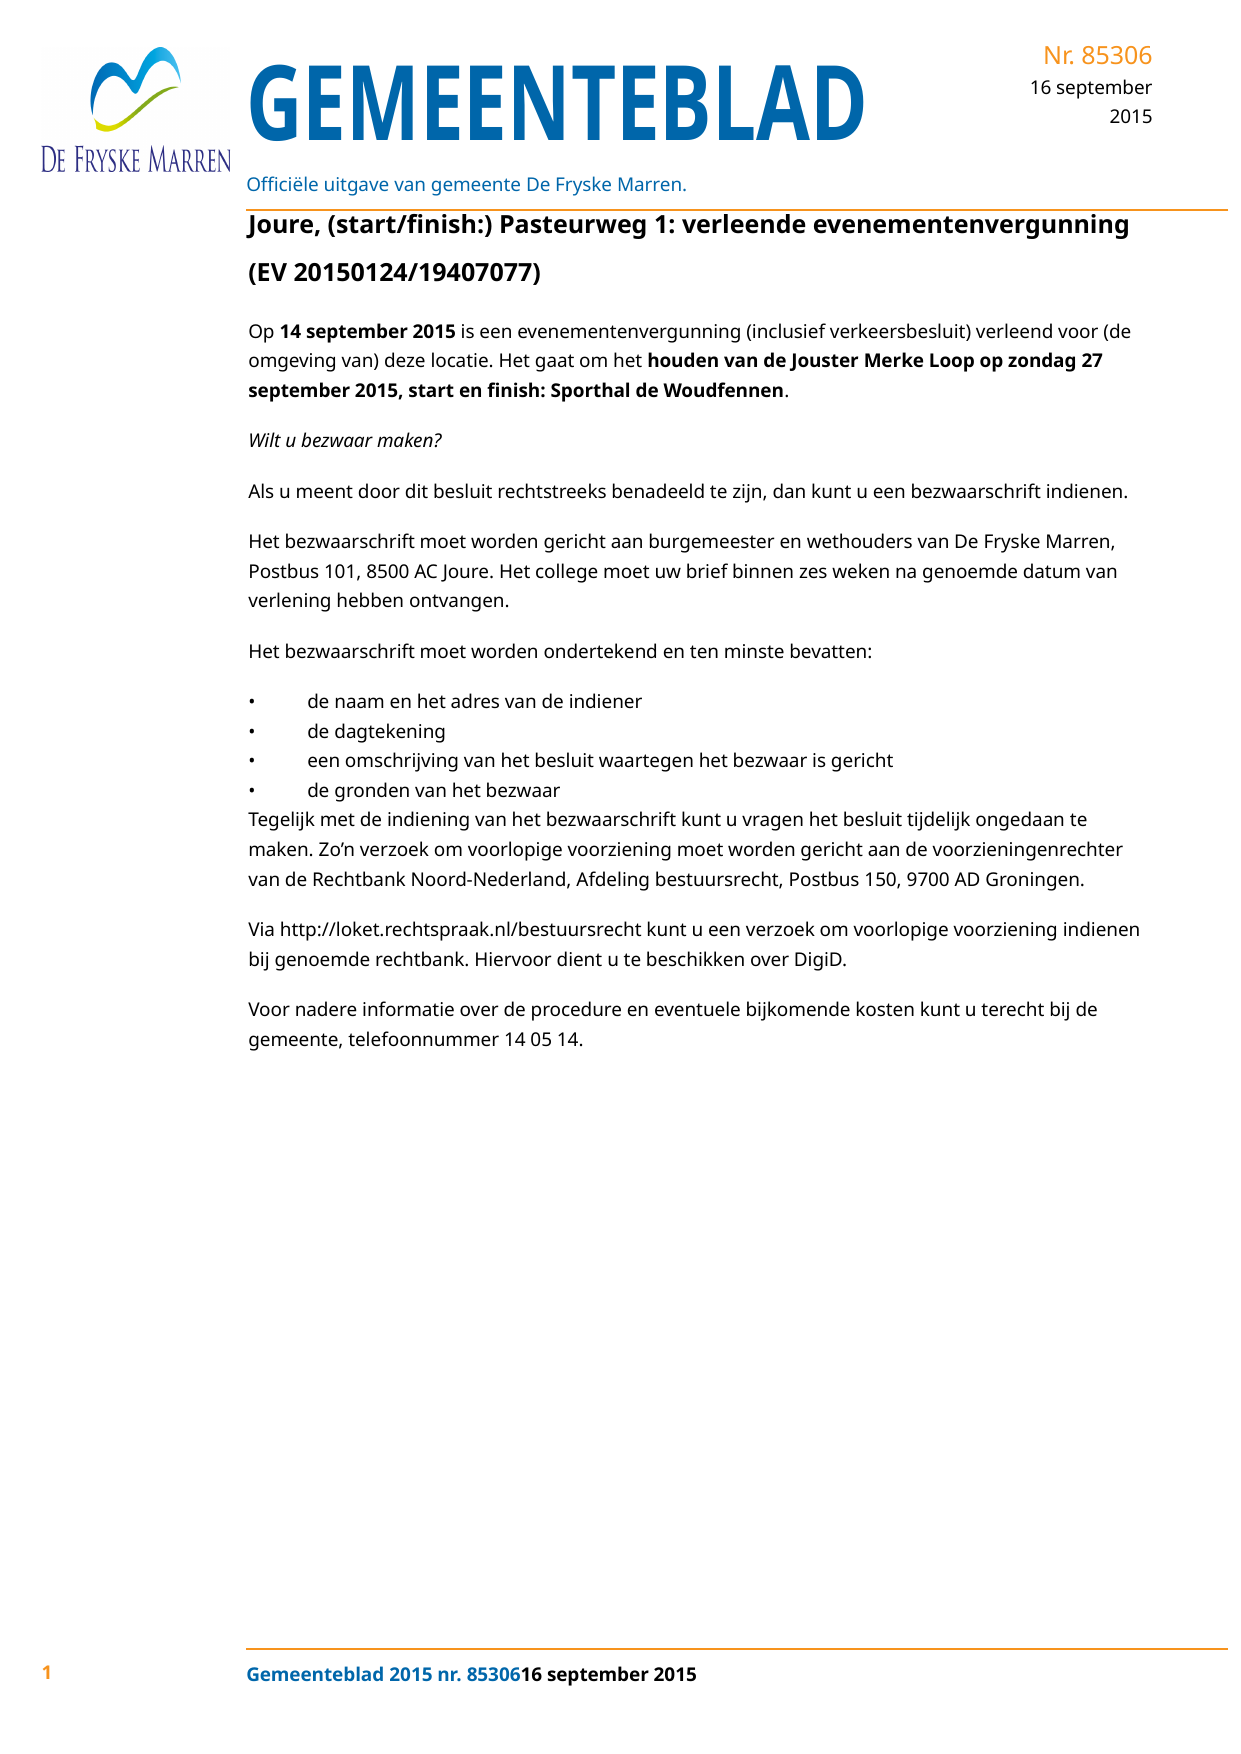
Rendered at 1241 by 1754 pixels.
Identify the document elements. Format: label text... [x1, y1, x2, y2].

text Via http://loket.rechtspraak.nl/bestuursrecht kunt u een verzoek om voorlopige voorziening indienen bij genoemde rechtbank. Hiervoor dient u te beschikken over DigiD. [248, 916, 1152, 972]
list de gronden van het bezwaar [248, 777, 1152, 803]
list een omschrijving van het besluit waartegen het bezwaar is gericht [248, 747, 1152, 773]
list de naam en het adres van de indiener [248, 688, 1152, 714]
text Het bezwaarschrift moet worden gericht aan burgemeester en wethouders van De Fryske Marren, Postbus 101, 8500 AC Joure. Het college moet uw brief binnen zes weken na genoemde datum van verlening hebben ontvangen. [248, 528, 1152, 613]
text Tegelijk met de indiening van het bezwaarschrift kunt u vragen het besluit tijdelijk ongedaan te maken. Zo’n verzoek om voorlopige voorziening moet worden gericht aan de voorzieningenrechter van de Rechtbank Noord-Nederland, Afdeling bestuursrecht, Postbus 150, 9700 AD Groningen. [248, 807, 1152, 892]
text Op 14 september 2015 is een evenementenvergunning (inclusief verkeersbesluit) verleend voor (de omgeving van) deze locatie. Het gaat om het houden van de Jouster Merke Loop op zondag 27 september 2015, start en finish: Sporthal de Woudfennen. [248, 318, 1152, 403]
text Voor nadere informatie over de procedure en eventuele bijkomende kosten kunt u terecht bij de gemeente, telefoonnummer 14 05 14. [248, 996, 1152, 1052]
text Het bezwaarschrift moet worden ondertekend en ten minste bevatten: [248, 638, 1152, 664]
text Wilt u bezwaar maken? [248, 427, 1152, 453]
text Als u meent door dit besluit rechtstreeks benadeeld te zijn, dan kunt u een bezwaarschrift indienen. [248, 478, 1152, 504]
text Joure, (start/finish:) Pasteurweg 1: verleende evenementenvergunning (EV 20150124/19407077) [248, 211, 1152, 288]
list de dagtekening [248, 718, 1152, 744]
picture [41, 47, 231, 172]
